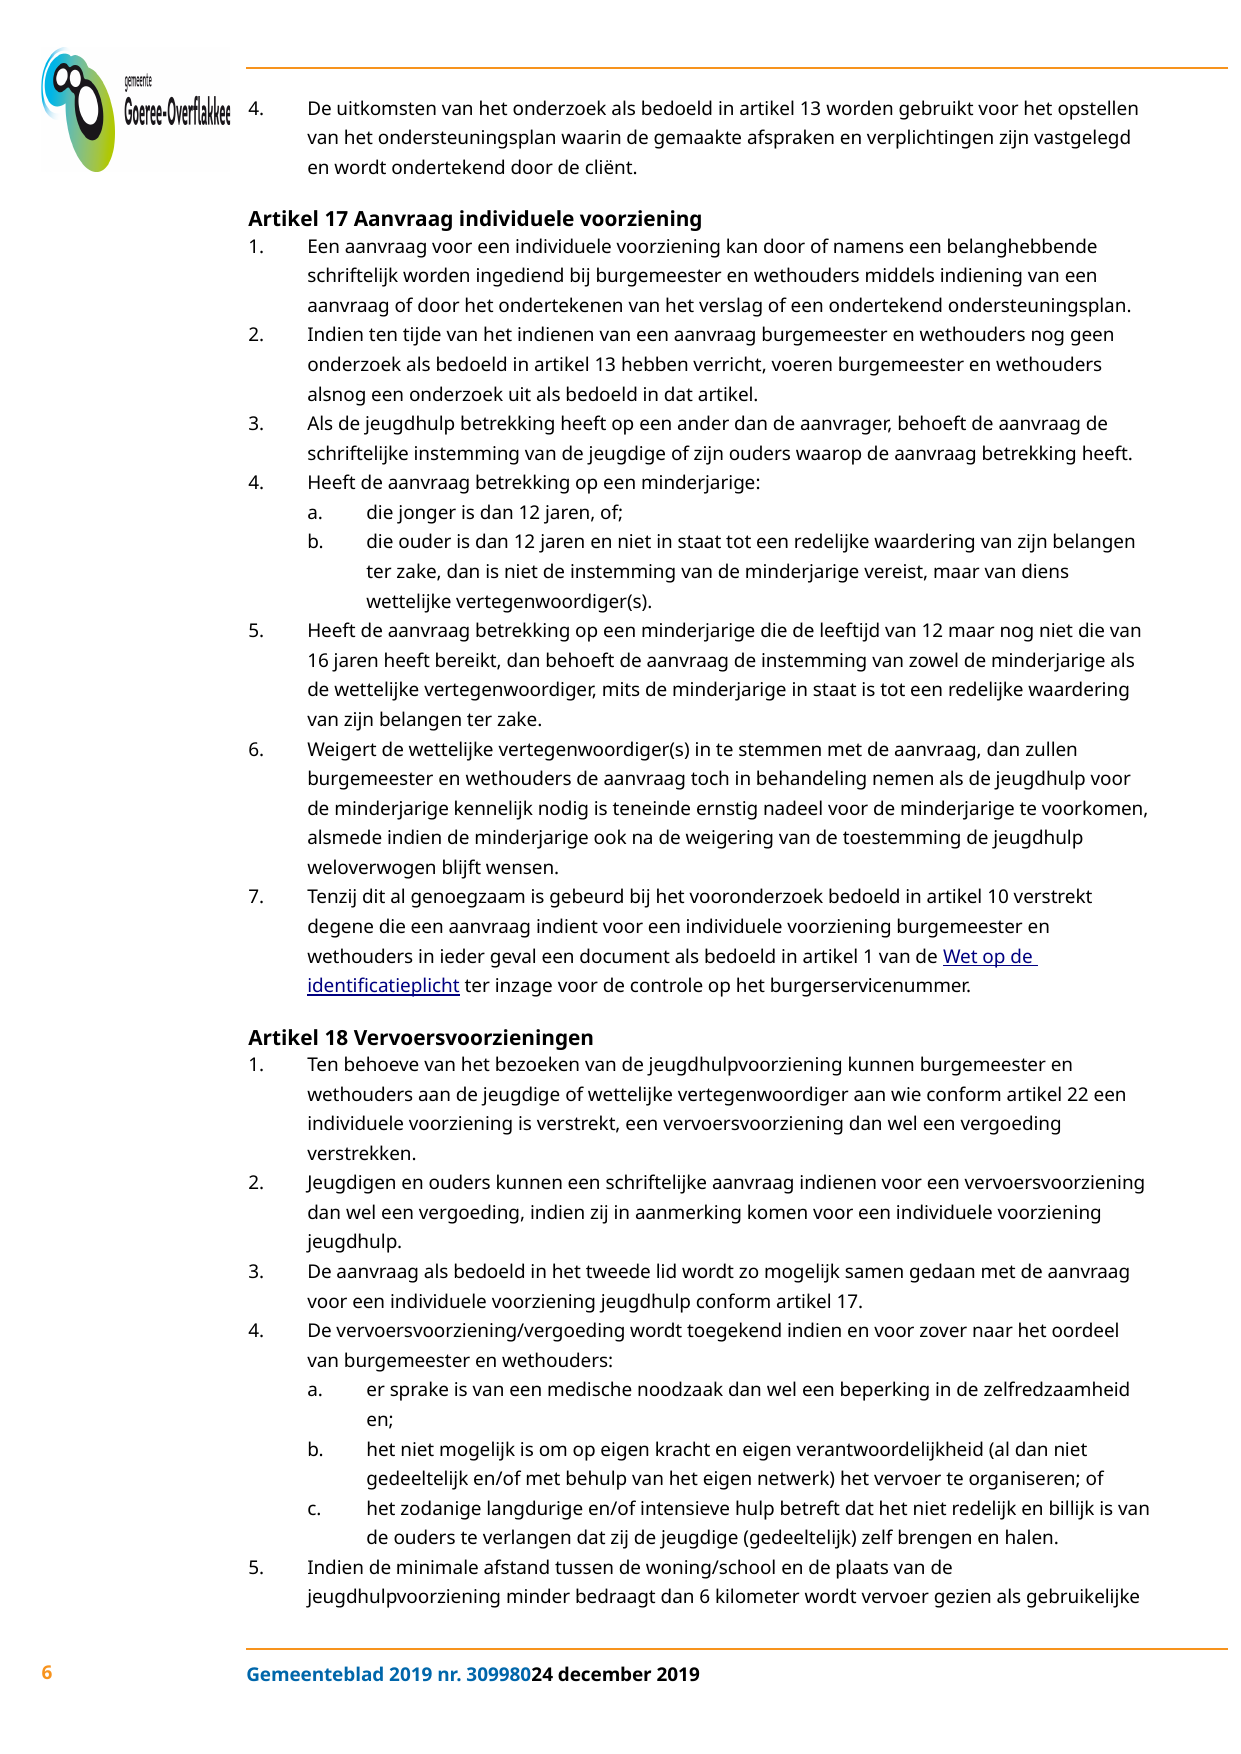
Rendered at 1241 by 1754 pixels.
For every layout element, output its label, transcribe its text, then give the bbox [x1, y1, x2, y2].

list Een aanvraag voor een individuele voorziening kan door of namens een belanghebbende schriftelijk worden ingediend bij burgemeester en wethouders middels indiening van een aanvraag of door het ondertekenen van het verslag of een ondertekend ondersteuningsplan. [248, 233, 1152, 318]
text Artikel 17 Aanvraag individuele voorziening [248, 204, 1152, 233]
text Artikel 18 Vervoersvoorzieningen [248, 1023, 1152, 1051]
list Jeugdigen en ouders kunnen een schriftelijke aanvraag indienen voor een vervoersvoorziening dan wel een vergoeding, indien zij in aanmerking komen voor een individuele voorziening jeugdhulp. [248, 1169, 1152, 1254]
list Weigert de wettelijke vertegenwoordiger(s) in te stemmen met de aanvraag, dan zullen burgemeester en wethouders de aanvraag toch in behandeling nemen als de jeugdhulp voor de minderjarige kennelijk nodig is teneinde ernstig nadeel voor de minderjarige te voorkomen, alsmede indien de minderjarige ook na de weigering van de toestemming de jeugdhulp weloverwogen blijft wensen. [248, 736, 1152, 880]
list Indien ten tijde van het indienen van een aanvraag burgemeester en wethouders nog geen onderzoek als bedoeld in artikel 13 hebben verricht, voeren burgemeester en wethouders alsnog een onderzoek uit als bedoeld in dat artikel. [248, 322, 1152, 406]
list De aanvraag als bedoeld in het tweede lid wordt zo mogelijk samen gedaan met de aanvraag voor een individuele voorziening jeugdhulp conform artikel 17. [248, 1258, 1152, 1314]
list Indien de minimale afstand tussen de woning/school en de plaats van de jeugdhulpvoorziening minder bedraagt dan 6 kilometer wordt vervoer gezien als gebruikelijke [248, 1554, 1152, 1609]
list Als de jeugdhulp betrekking heeft op een ander dan de aanvrager, behoeft de aanvraag de schriftelijke instemming van de jeugdige of zijn ouders waarop de aanvraag betrekking heeft. [248, 410, 1152, 466]
list Heeft de aanvraag betrekking op een minderjarige: [248, 469, 1152, 495]
list Heeft de aanvraag betrekking op een minderjarige die de leeftijd van 12 maar nog niet die van 16 jaren heeft bereikt, dan behoeft de aanvraag de instemming van zowel de minderjarige als de wettelijke vertegenwoordiger, mits de minderjarige in staat is tot een redelijke waardering van zijn belangen ter zake. [248, 617, 1152, 732]
list die jonger is dan 12 jaren, of; [307, 499, 1152, 525]
list het zodanige langdurige en/of intensieve hulp betreft dat het niet redelijk en billijk is van de ouders te verlangen dat zij de jeugdige (gedeeltelijk) zelf brengen en halen. [307, 1495, 1152, 1550]
list het niet mogelijk is om op eigen kracht en eigen verantwoordelijkheid (al dan niet gedeeltelijk en/of met behulp van het eigen netwerk) het vervoer te organiseren; of [307, 1436, 1152, 1491]
list Tenzij dit al genoegzaam is gebeurd bij het vooronderzoek bedoeld in artikel 10 verstrekt degene die een aanvraag indient voor een individuele voorziening burgemeester en wethouders in ieder geval een document als bedoeld in artikel 1 van de Wet op de identificatieplicht ter inzage voor de controle op het burgerservicenummer. [248, 884, 1152, 998]
list Ten behoeve van het bezoeken van de jeugdhulpvoorziening kunnen burgemeester en wethouders aan de jeugdige of wettelijke vertegenwoordiger aan wie conform artikel 22 een individuele voorziening is verstrekt, een vervoersvoorziening dan wel een vergoeding verstrekken. [248, 1051, 1152, 1166]
list De uitkomsten van het onderzoek als bedoeld in artikel 13 worden gebruikt voor het opstellen van het ondersteuningsplan waarin de gemaakte afspraken en verplichtingen zijn vastgelegd en wordt ondertekend door de cliënt. [248, 95, 1152, 180]
list er sprake is van een medische noodzaak dan wel een beperking in de zelfredzaamheid en; [307, 1377, 1152, 1432]
picture [41, 47, 231, 172]
list De vervoersvoorziening/vergoeding wordt toegekend indien en voor zover naar het oordeel van burgemeester en wethouders: [248, 1317, 1152, 1373]
list die ouder is dan 12 jaren en niet in staat tot een redelijke waardering van zijn belangen ter zake, dan is niet de instemming van de minderjarige vereist, maar van diens wettelijke vertegenwoordiger(s). [307, 529, 1152, 613]
